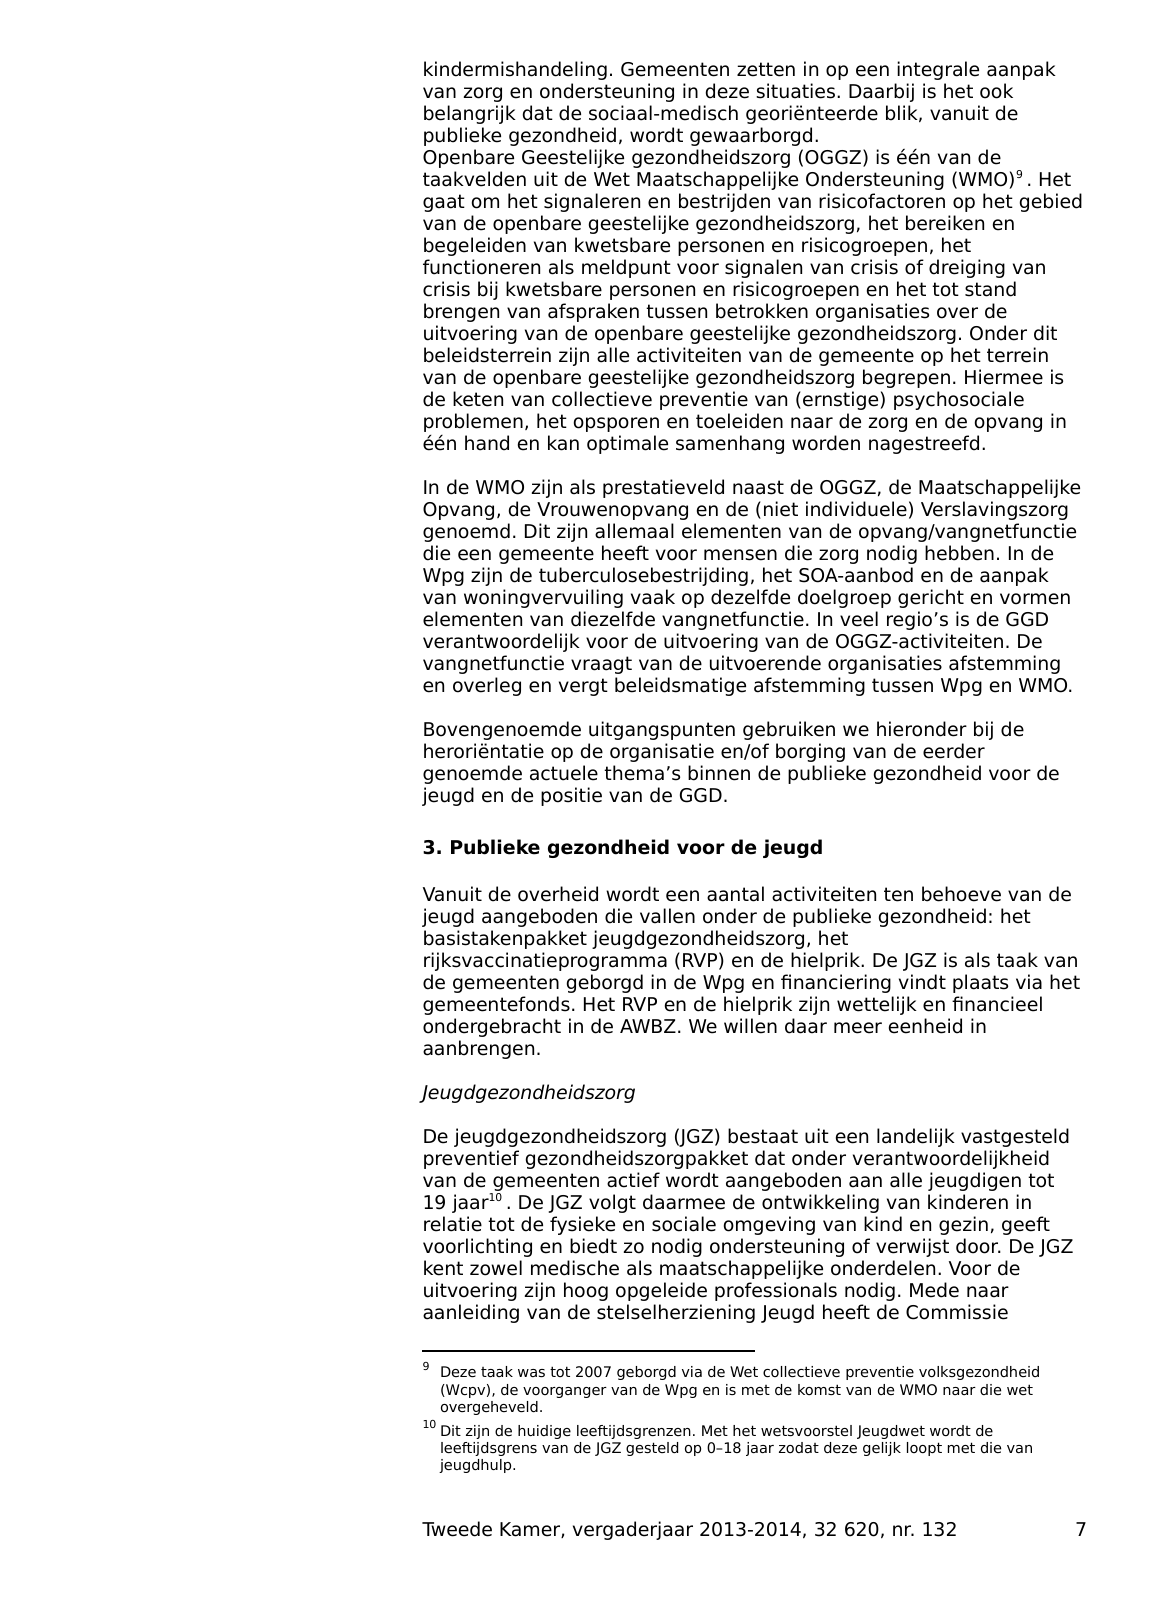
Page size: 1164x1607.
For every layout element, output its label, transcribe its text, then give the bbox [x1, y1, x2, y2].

text Bovengenoemde uitgangspunten gebruiken we hieronder bij de heroriëntatie op de organisatie en/of borging van de eerder genoemde actuele thema’s binnen de publieke gezondheid voor de jeugd en de positie van de GGD. [422, 719, 1087, 807]
text Openbare Geestelijke gezondheidszorg (OGGZ) is één van de taakvelden uit de Wet Maatschappelijke Ondersteuning (WMO). Het gaat om het signaleren en bestrijden van risicofactoren op het gebied van de openbare geestelijke gezondheidszorg, het bereiken en begeleiden van kwetsbare personen en risicogroepen, het functioneren als meldpunt voor signalen van crisis of dreiging van crisis bij kwetsbare personen en risicogroepen en het tot stand brengen van afspraken tussen betrokken organisaties over de uitvoering van de openbare geestelijke gezondheidszorg. Onder dit beleidsterrein zijn alle activiteiten van de gemeente op het terrein van de openbare geestelijke gezondheidszorg begrepen. Hiermee is de keten van collectieve preventie van (ernstige) psychosociale problemen, het opsporen en toeleiden naar de zorg en de opvang in één hand en kan optimale samenhang worden nagestreefd. [422, 147, 1087, 455]
text Vanuit de overheid wordt een aantal activiteiten ten behoeve van de jeugd aangeboden die vallen onder de publieke gezondheid: het basistakenpakket jeugdgezondheidszorg, het rijksvaccinatieprogramma (RVP) en de hielprik. De JGZ is als taak van de gemeenten geborgd in de Wpg en financiering vindt plaats via het gemeentefonds. Het RVP en de hielprik zijn wettelijk en financieel ondergebracht in de AWBZ. We willen daar meer eenheid in aanbrengen. [422, 884, 1087, 1059]
text De jeugdgezondheidszorg (JGZ) bestaat uit een landelijk vastgesteld preventief gezondheidszorgpakket dat onder verantwoordelijkheid van de gemeenten actief wordt aangeboden aan alle jeugdigen tot 19 jaar. De JGZ volgt daarmee de ontwikkeling van kinderen in relatie tot de fysieke en sociale omgeving van kind en gezin, geeft voorlichting en biedt zo nodig ondersteuning of verwijst door. De JGZ kent zowel medische als maatschappelijke onderdelen. Voor de uitvoering zijn hoog opgeleide professionals nodig. Mede naar aanleiding van de stelselherziening Jeugd heeft de Commissie [422, 1126, 1087, 1324]
text Dit zijn de huidige leeftijdsgrenzen. Met het wetsvoorstel Jeugdwet wordt de leeftijdsgrens van de JGZ gesteld op 0–18 jaar zodat deze gelijk loopt met die van jeugdhulp. [422, 1418, 1087, 1474]
text kindermishandeling. Gemeenten zetten in op een integrale aanpak van zorg en ondersteuning in deze situaties. Daarbij is het ook belangrijk dat de sociaal-medisch georiënteerde blik, vanuit de publieke gezondheid, wordt gewaarborgd. [422, 59, 1087, 147]
text In de WMO zijn als prestatieveld naast de OGGZ, de Maatschappelijke Opvang, de Vrouwenopvang en de (niet individuele) Verslavingszorg genoemd. Dit zijn allemaal elementen van de opvang/vangnetfunctie die een gemeente heeft voor mensen die zorg nodig hebben. In de Wpg zijn de tuberculosebestrijding, het SOA-aanbod en de aanpak van woningvervuiling vaak op dezelfde doelgroep gericht en vormen elementen van diezelfde vangnetfunctie. In veel regio’s is de GGD verantwoordelijk voor de uitvoering van de OGGZ-activiteiten. De vangnetfunctie vraagt van de uitvoerende organisaties afstemming en overleg en vergt beleidsmatige afstemming tussen Wpg en WMO. [422, 477, 1087, 697]
subtitle 3. Publieke gezondheid voor de jeugd [422, 837, 1087, 859]
subtitle Jeugdgezondheidszorg [422, 1082, 1087, 1104]
text Deze taak was tot 2007 geborgd via de Wet collectieve preventie volksgezondheid (Wcpv), de voorganger van de Wpg en is met de komst van de WMO naar die wet overgeheveld. [422, 1360, 1087, 1416]
